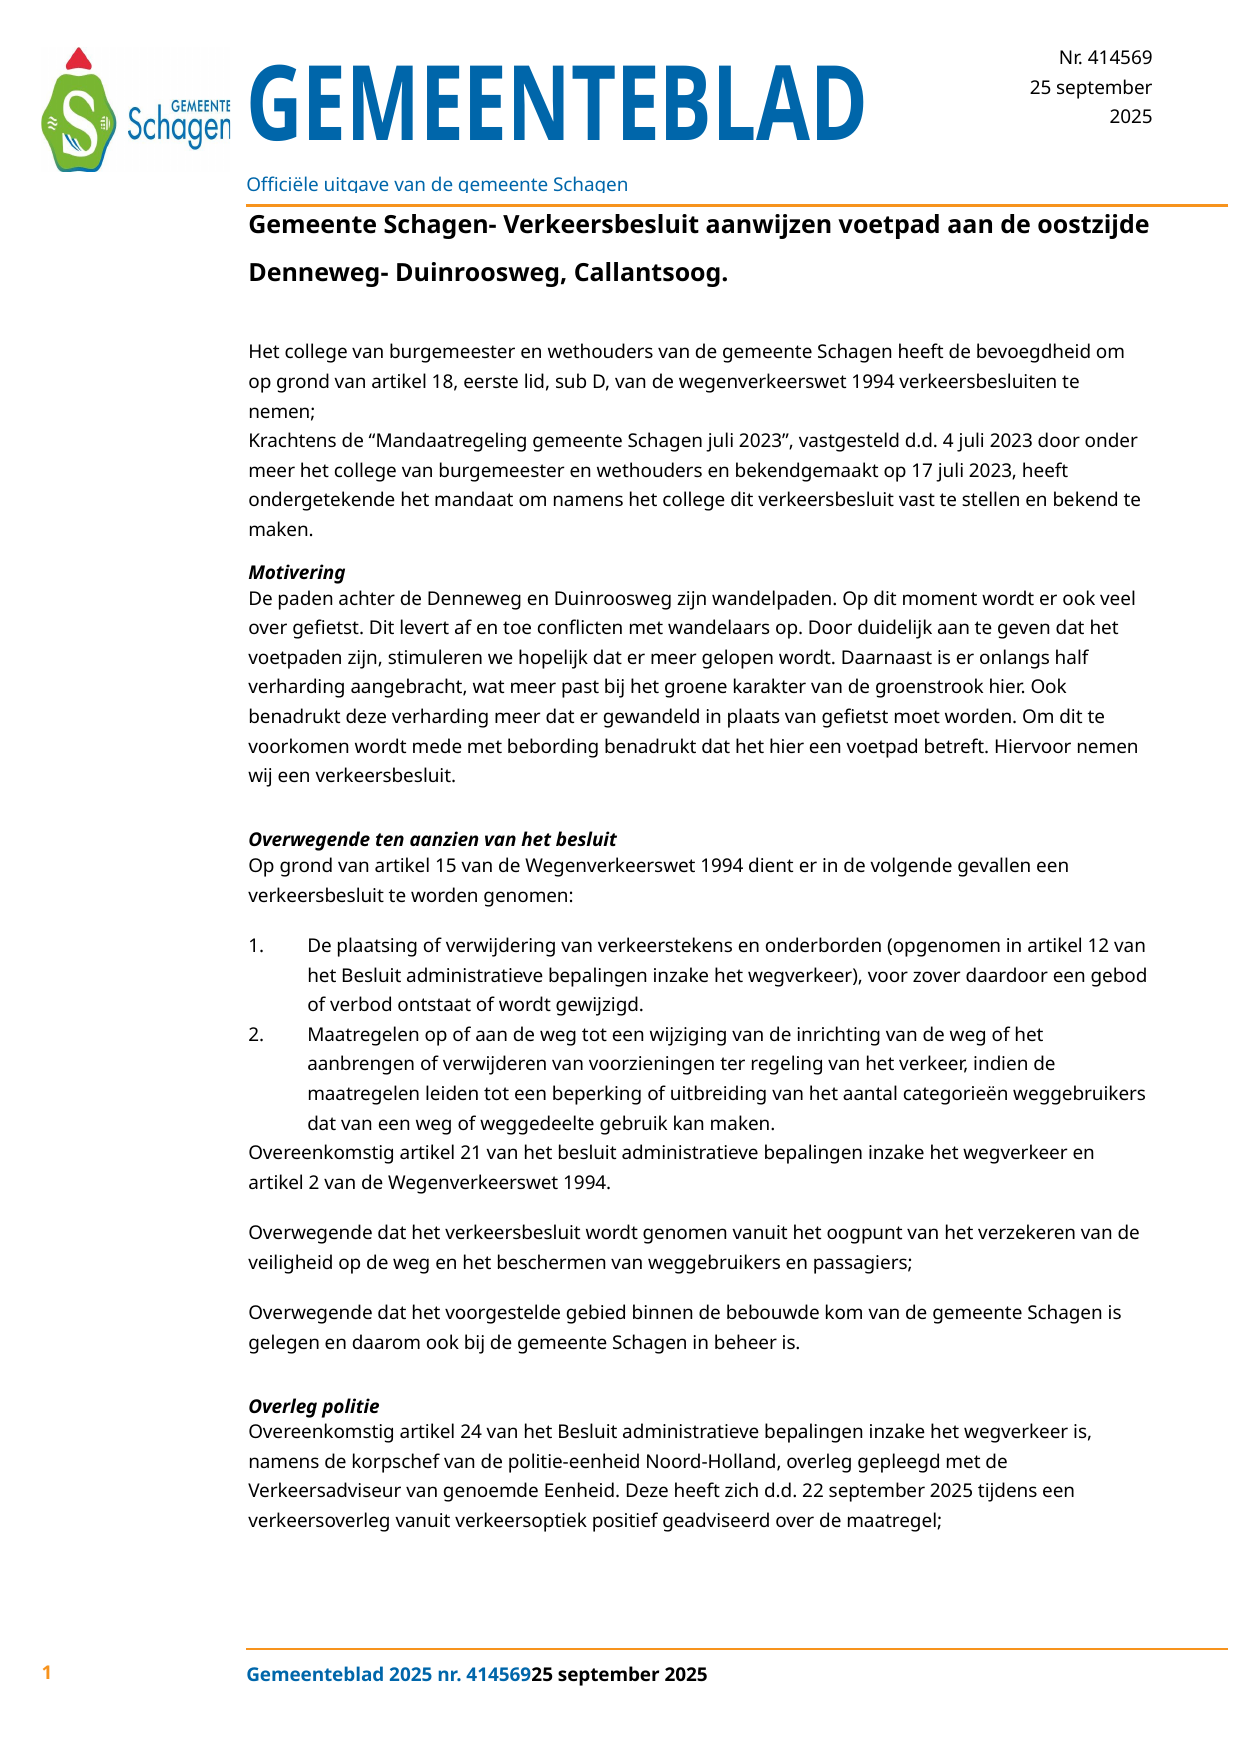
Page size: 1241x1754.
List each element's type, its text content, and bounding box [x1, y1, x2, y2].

list Maatregelen op of aan de weg tot een wijziging van de inrichting van de weg of het aanbrengen of verwijderen van voorzieningen ter regeling van het verkeer, indien de maatregelen leiden tot een beperking of uitbreiding van het aantal categorieën weggebruikers dat van een weg of weggedeelte gebruik kan maken. [248, 1021, 1152, 1135]
text Het college van burgemeester en wethouders van de gemeente Schagen heeft de bevoegdheid om op grond van artikel 18, eerste lid, sub D, van de wegenverkeerswet 1994 verkeersbesluiten te nemen; [248, 339, 1152, 423]
text Overleg politie [248, 1393, 1152, 1418]
text Overwegende dat het voorgestelde gebied binnen de bebouwde kom van de gemeente Schagen is gelegen en daarom ook bij de gemeente Schagen in beheer is. [248, 1299, 1152, 1354]
text Gemeente Schagen- Verkeersbesluit aanwijzen voetpad aan de oostzijde Denneweg- Duinroosweg, Callantsoog. [248, 207, 1152, 288]
picture [41, 47, 231, 172]
text Overwegende ten aanzien van het besluit [248, 826, 1152, 852]
text Motivering [248, 559, 1152, 585]
text Overwegende dat het verkeersbesluit wordt genomen vanuit het oogpunt van het verzekeren van de veiligheid op de weg en het beschermen van weggebruikers en passagiers; [248, 1219, 1152, 1274]
text De paden achter de Denneweg en Duinroosweg zijn wandelpaden. Op dit moment wordt er ook veel over gefietst. Dit levert af en toe conflicten met wandelaars op. Door duidelijk aan te geven dat het voetpaden zijn, stimuleren we hopelijk dat er meer gelopen wordt. Daarnaast is er onlangs half verharding aangebracht, wat meer past bij het groene karakter van de groenstrook hier. Ook benadrukt deze verharding meer dat er gewandeld in plaats van gefietst moet worden. Om dit te voorkomen wordt mede met bebording benadrukt dat het hier een voetpad betreft. Hiervoor nemen wij een verkeersbesluit. [248, 585, 1152, 788]
text Overeenkomstig artikel 21 van het besluit administratieve bepalingen inzake het wegverkeer en artikel 2 van de Wegenverkeerswet 1994. [248, 1139, 1152, 1194]
list De plaatsing of verwijdering van verkeerstekens en onderborden (opgenomen in artikel 12 van het Besluit administratieve bepalingen inzake het wegverkeer), voor zover daardoor een gebod of verbod ontstaat of wordt gewijzigd. [248, 932, 1152, 1017]
text Op grond van artikel 15 van de Wegenverkeerswet 1994 dient er in de volgende gevallen een verkeersbesluit te worden genomen: [248, 852, 1152, 907]
text Krachtens de “Mandaatregeling gemeente Schagen juli 2023”, vastgesteld d.d. 4 juli 2023 door onder meer het college van burgemeester en wethouders en bekendgemaakt op 17 juli 2023, heeft ondergetekende het mandaat om namens het college dit verkeersbesluit vast te stellen en bekend te maken. [248, 427, 1152, 542]
text Overeenkomstig artikel 24 van het Besluit administratieve bepalingen inzake het wegverkeer is, namens de korpschef van de politie-eenheid Noord-Holland, overleg gepleegd met de Verkeersadviseur van genoemde Eenheid. Deze heeft zich d.d. 22 september 2025 tijdens een verkeersoverleg vanuit verkeersoptiek positief geadviseerd over de maatregel; [248, 1418, 1152, 1533]
